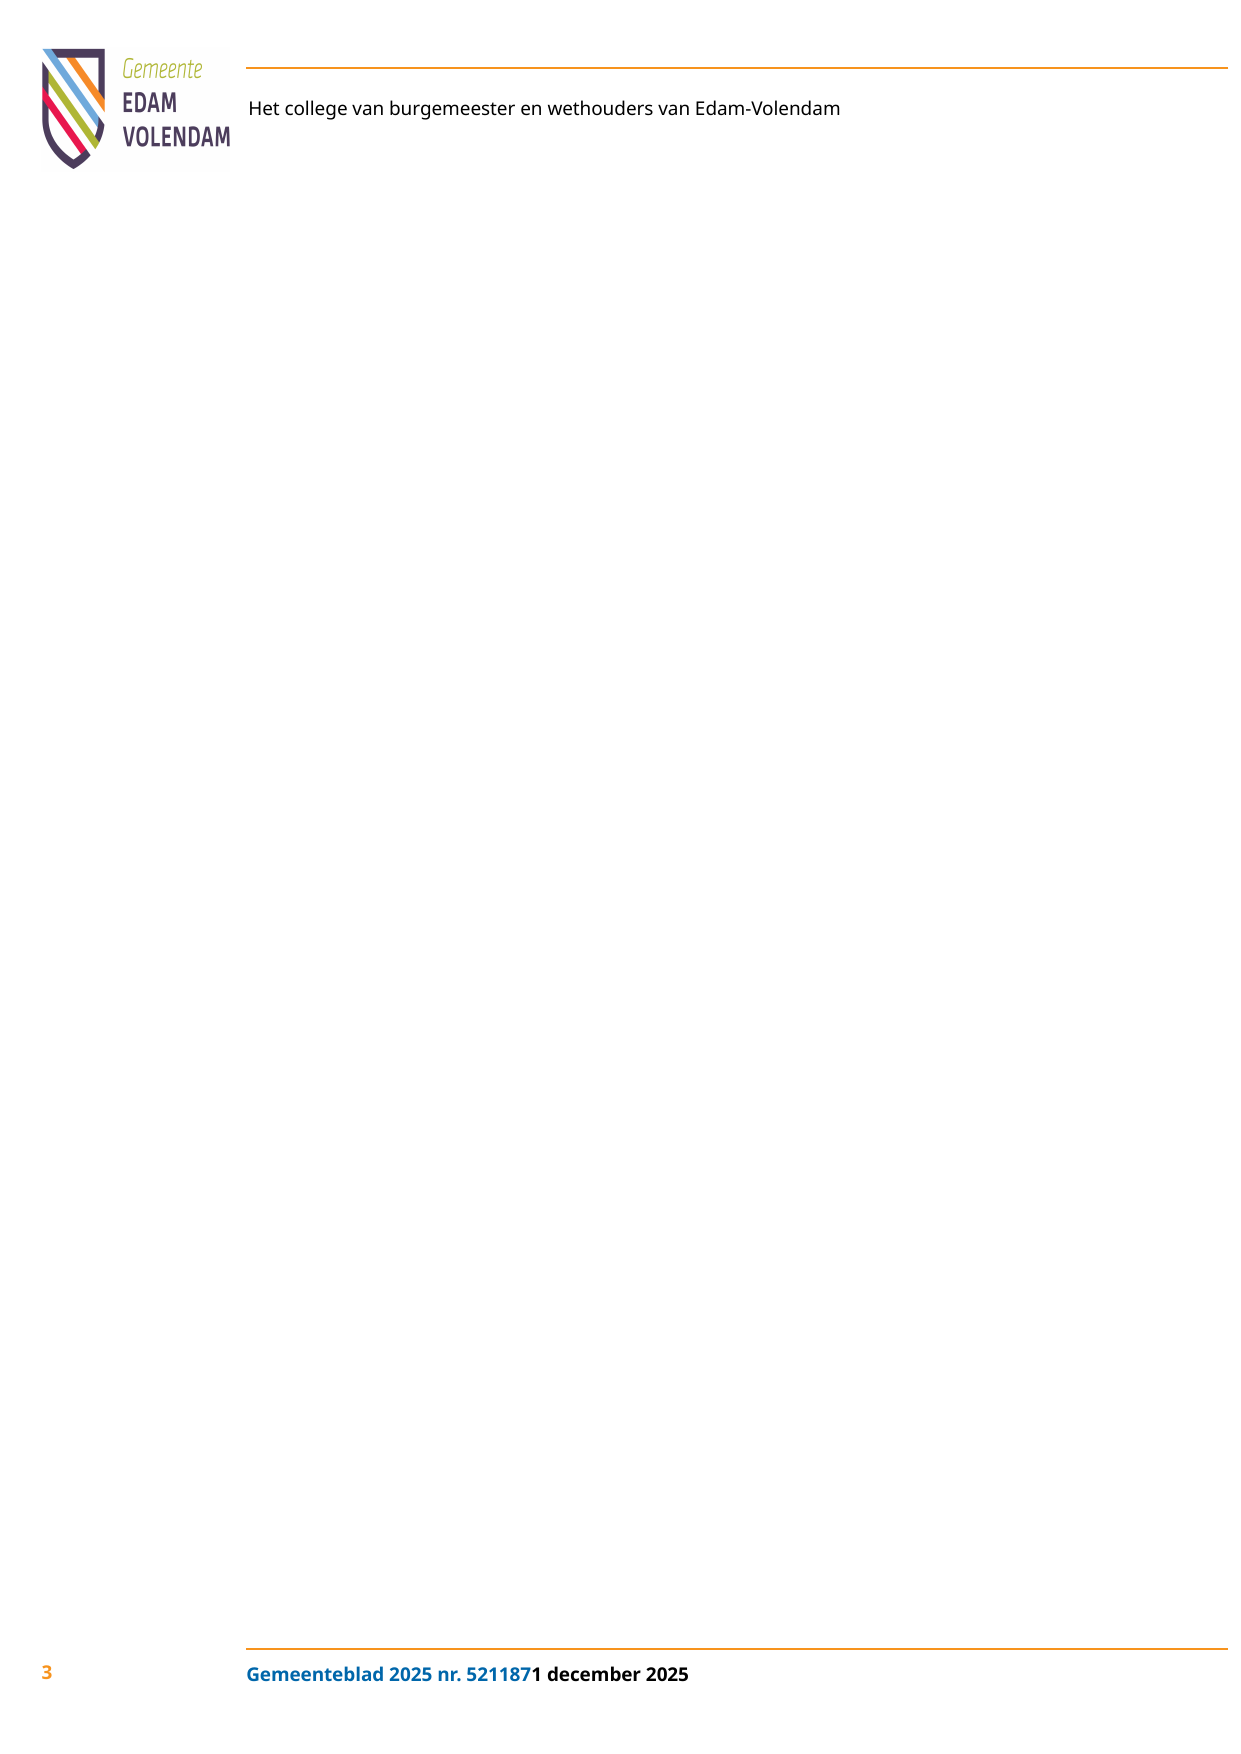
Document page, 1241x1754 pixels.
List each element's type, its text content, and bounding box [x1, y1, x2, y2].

picture [41, 47, 231, 172]
text Het college van burgemeester en wethouders van Edam-Volendam [248, 95, 1152, 121]
